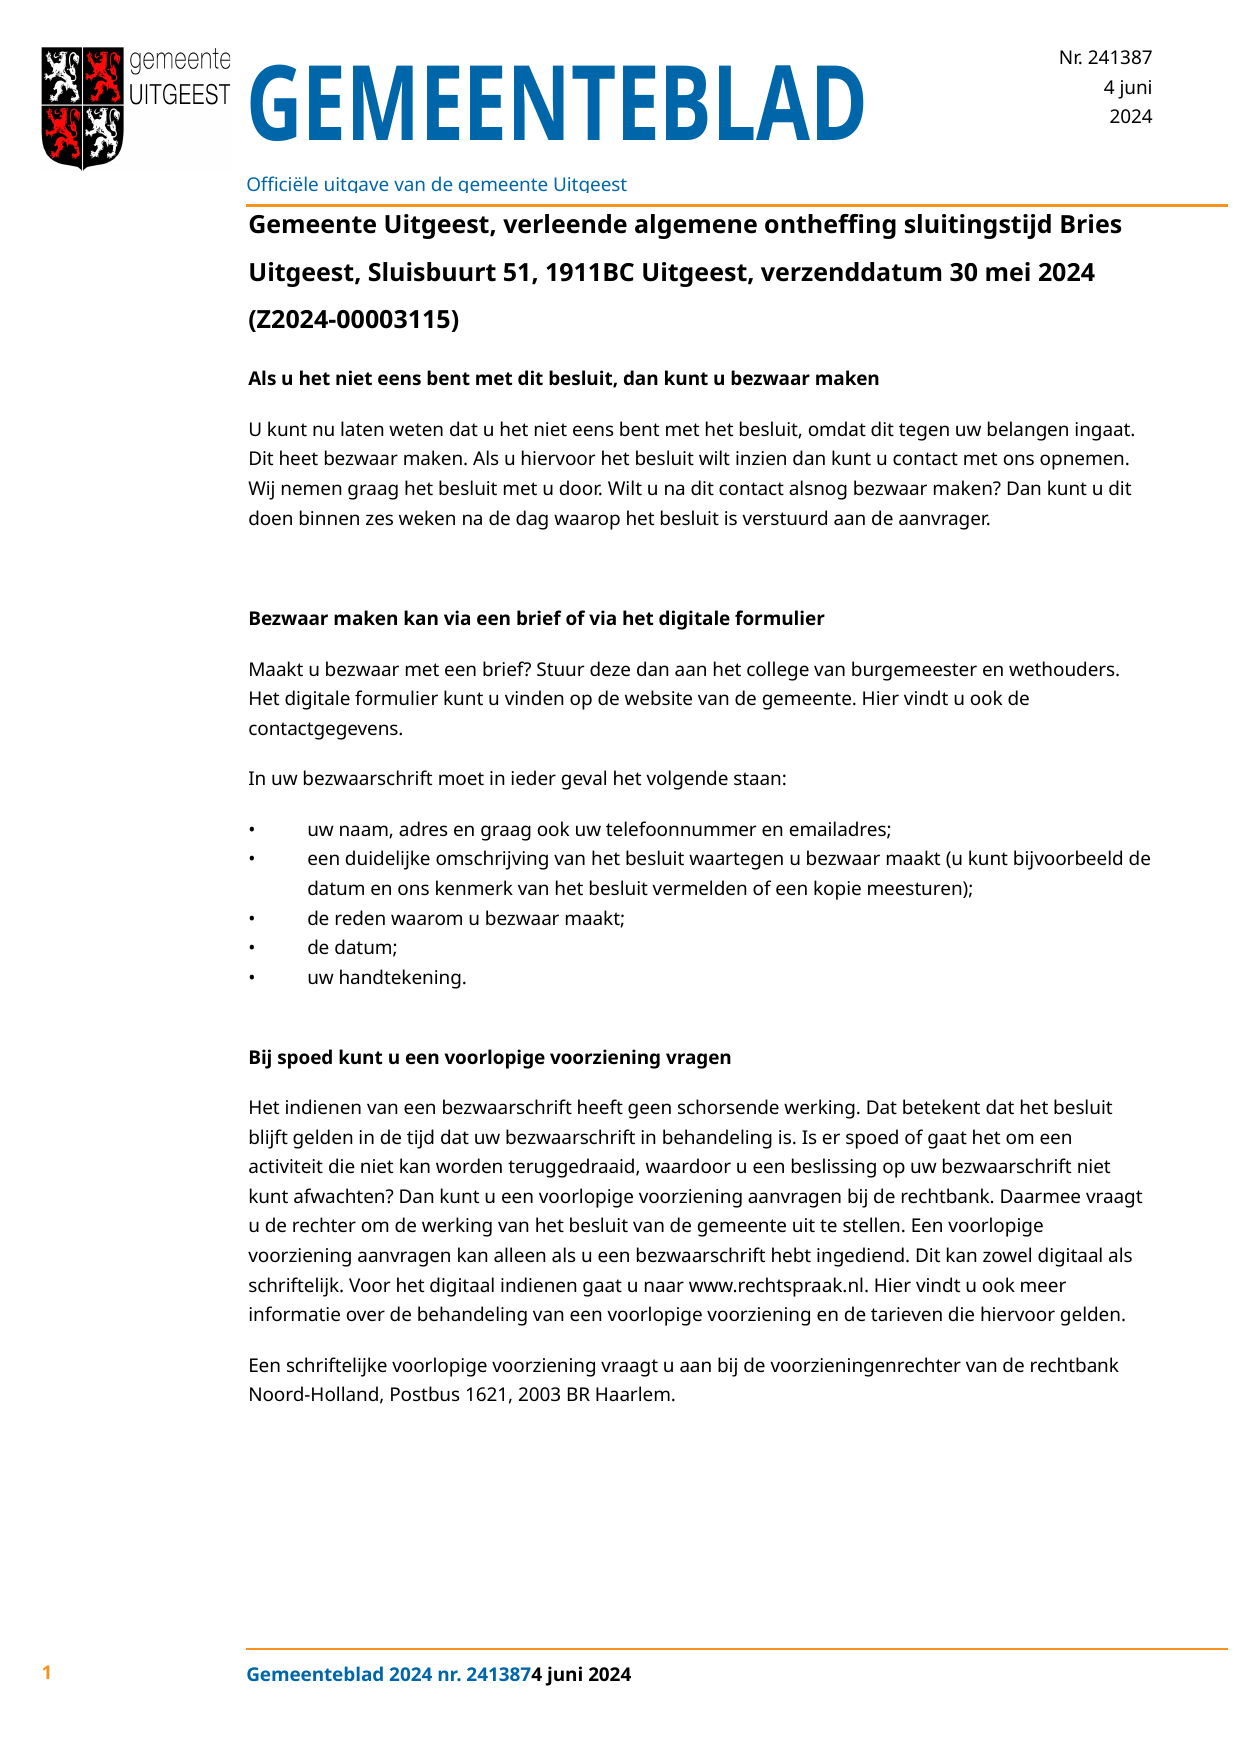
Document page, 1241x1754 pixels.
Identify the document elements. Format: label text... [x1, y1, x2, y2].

list uw handtekening. [248, 964, 1152, 989]
text Maakt u bezwaar met een brief? Stuur deze dan aan het college van burgemeester en wethouders. Het digitale formulier kunt u vinden op de website van de gemeente. Hier vindt u ook de contactgegevens. [248, 656, 1152, 741]
text Gemeente Uitgeest, verleende algemene ontheffing sluitingstijd Bries Uitgeest, Sluisbuurt 51, 1911BC Uitgeest, verzenddatum 30 mei 2024 (Z2024-00003115) [248, 207, 1152, 336]
text Bezwaar maken kan via een brief of via het digitale formulier [248, 606, 1152, 631]
picture [41, 47, 231, 172]
text Als u het niet eens bent met dit besluit, dan kunt u bezwaar maken [248, 366, 1152, 391]
list uw naam, adres en graag ook uw telefoonnummer en emailadres; [248, 816, 1152, 842]
text Bij spoed kunt u een voorlopige voorziening vragen [248, 1044, 1152, 1069]
text Het indienen van een bezwaarschrift heeft geen schorsende werking. Dat betekent dat het besluit blijft gelden in de tijd dat uw bezwaarschrift in behandeling is. Is er spoed of gaat het om een activiteit die niet kan worden teruggedraaid, waardoor u een beslissing op uw bezwaarschrift niet kunt afwachten? Dan kunt u een voorlopige voorziening aanvragen bij de rechtbank. Daarmee vraagt u de rechter om de werking van het besluit van de gemeente uit te stellen. Een voorlopige voorziening aanvragen kan alleen als u een bezwaarschrift hebt ingediend. Dit kan zowel digitaal als schriftelijk. Voor het digitaal indienen gaat u naar www.rechtspraak.nl. Hier vindt u ook meer informatie over de behandeling van een voorlopige voorziening en de tarieven die hiervoor gelden. [248, 1094, 1152, 1327]
list de datum; [248, 934, 1152, 960]
text In uw bezwaarschrift moet in ieder geval het volgende staan: [248, 766, 1152, 791]
text Een schriftelijke voorlopige voorziening vraagt u aan bij de voorzieningenrechter van de rechtbank Noord-Holland, Postbus 1621, 2003 BR Haarlem. [248, 1352, 1152, 1407]
text U kunt nu laten weten dat u het niet eens bent met het besluit, omdat dit tegen uw belangen ingaat. Dit heet bezwaar maken. Als u hiervoor het besluit wilt inzien dan kunt u contact met ons opnemen. Wij nemen graag het besluit met u door. Wilt u na dit contact alsnog bezwaar maken? Dan kunt u dit doen binnen zes weken na de dag waarop het besluit is verstuurd aan de aanvrager. [248, 416, 1152, 530]
list de reden waarom u bezwaar maakt; [248, 905, 1152, 930]
list een duidelijke omschrijving van het besluit waartegen u bezwaar maakt (u kunt bijvoorbeeld de datum en ons kenmerk van het besluit vermelden of een kopie meesturen); [248, 846, 1152, 901]
